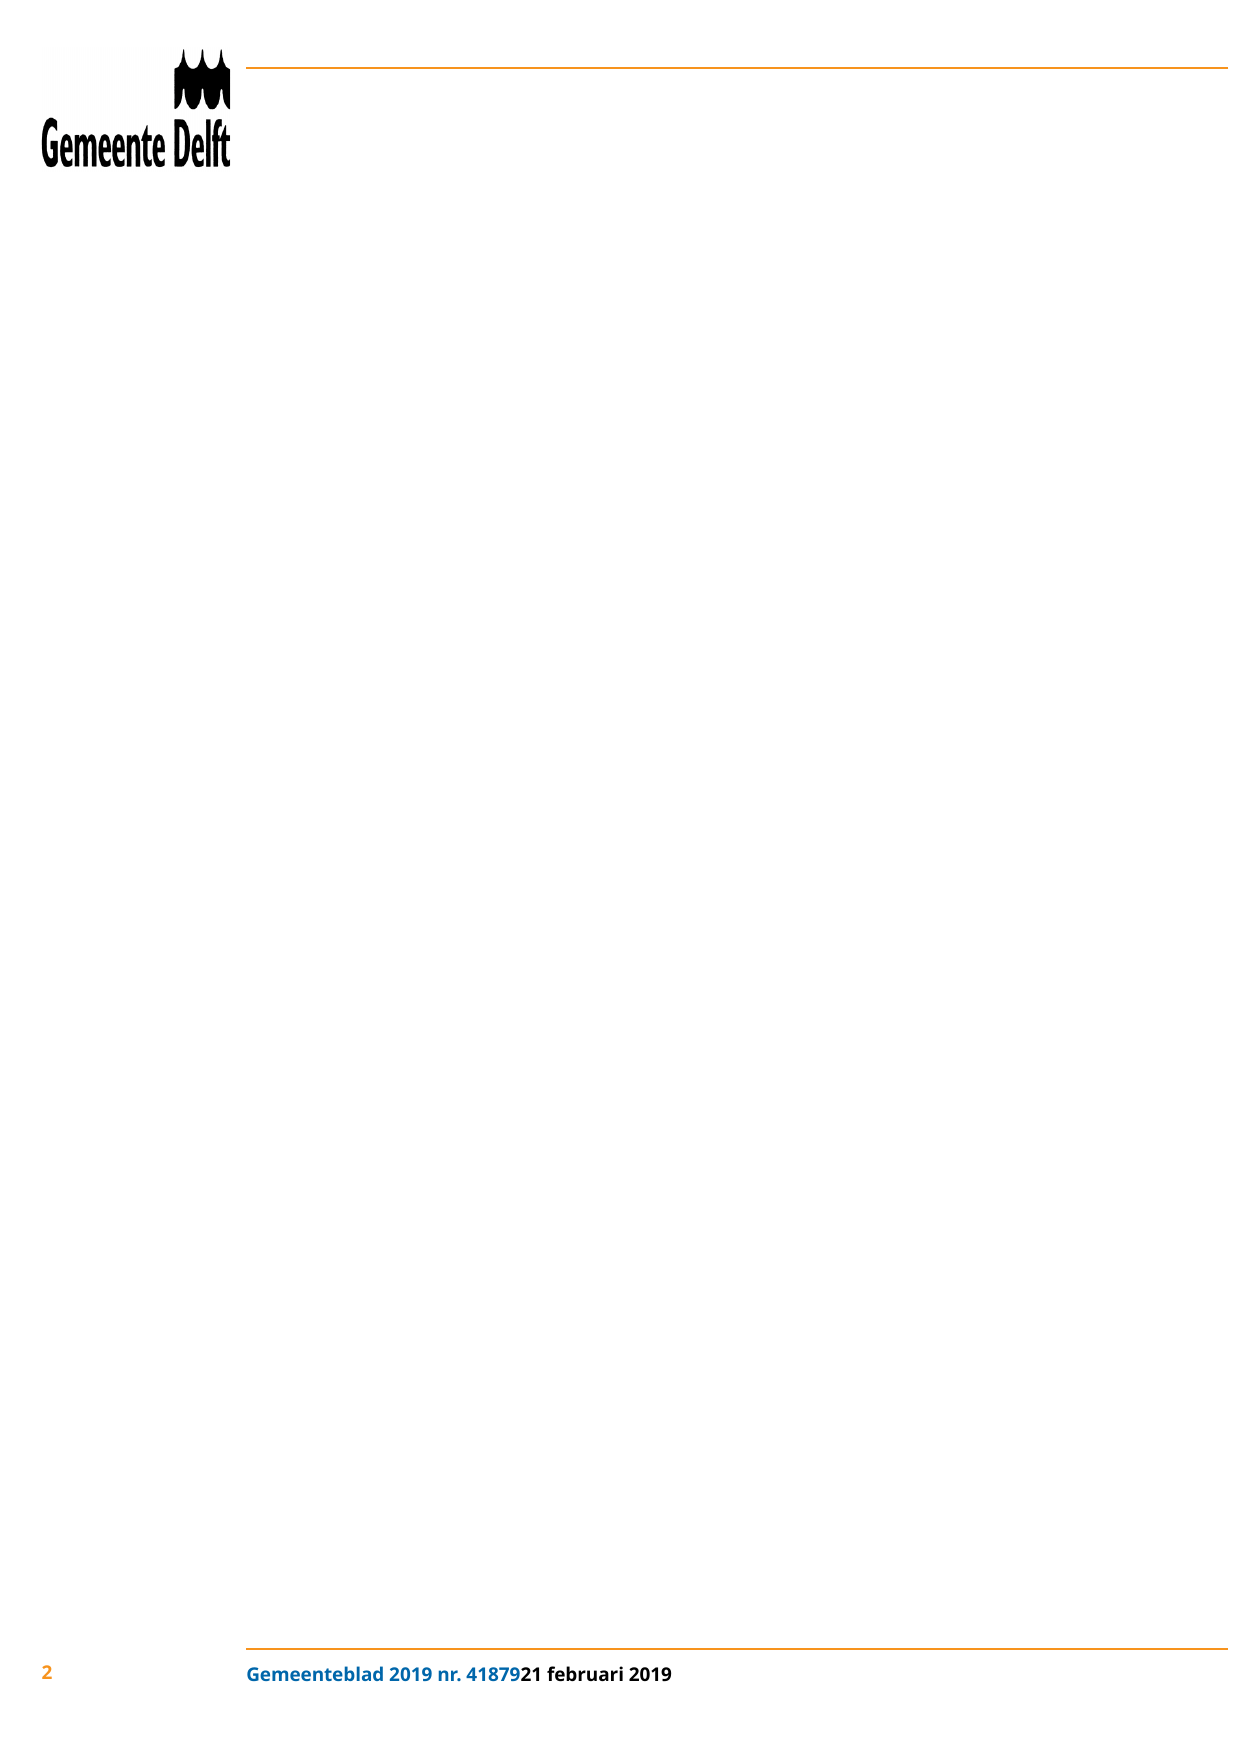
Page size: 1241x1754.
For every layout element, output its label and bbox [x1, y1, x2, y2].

picture [41, 47, 231, 172]
